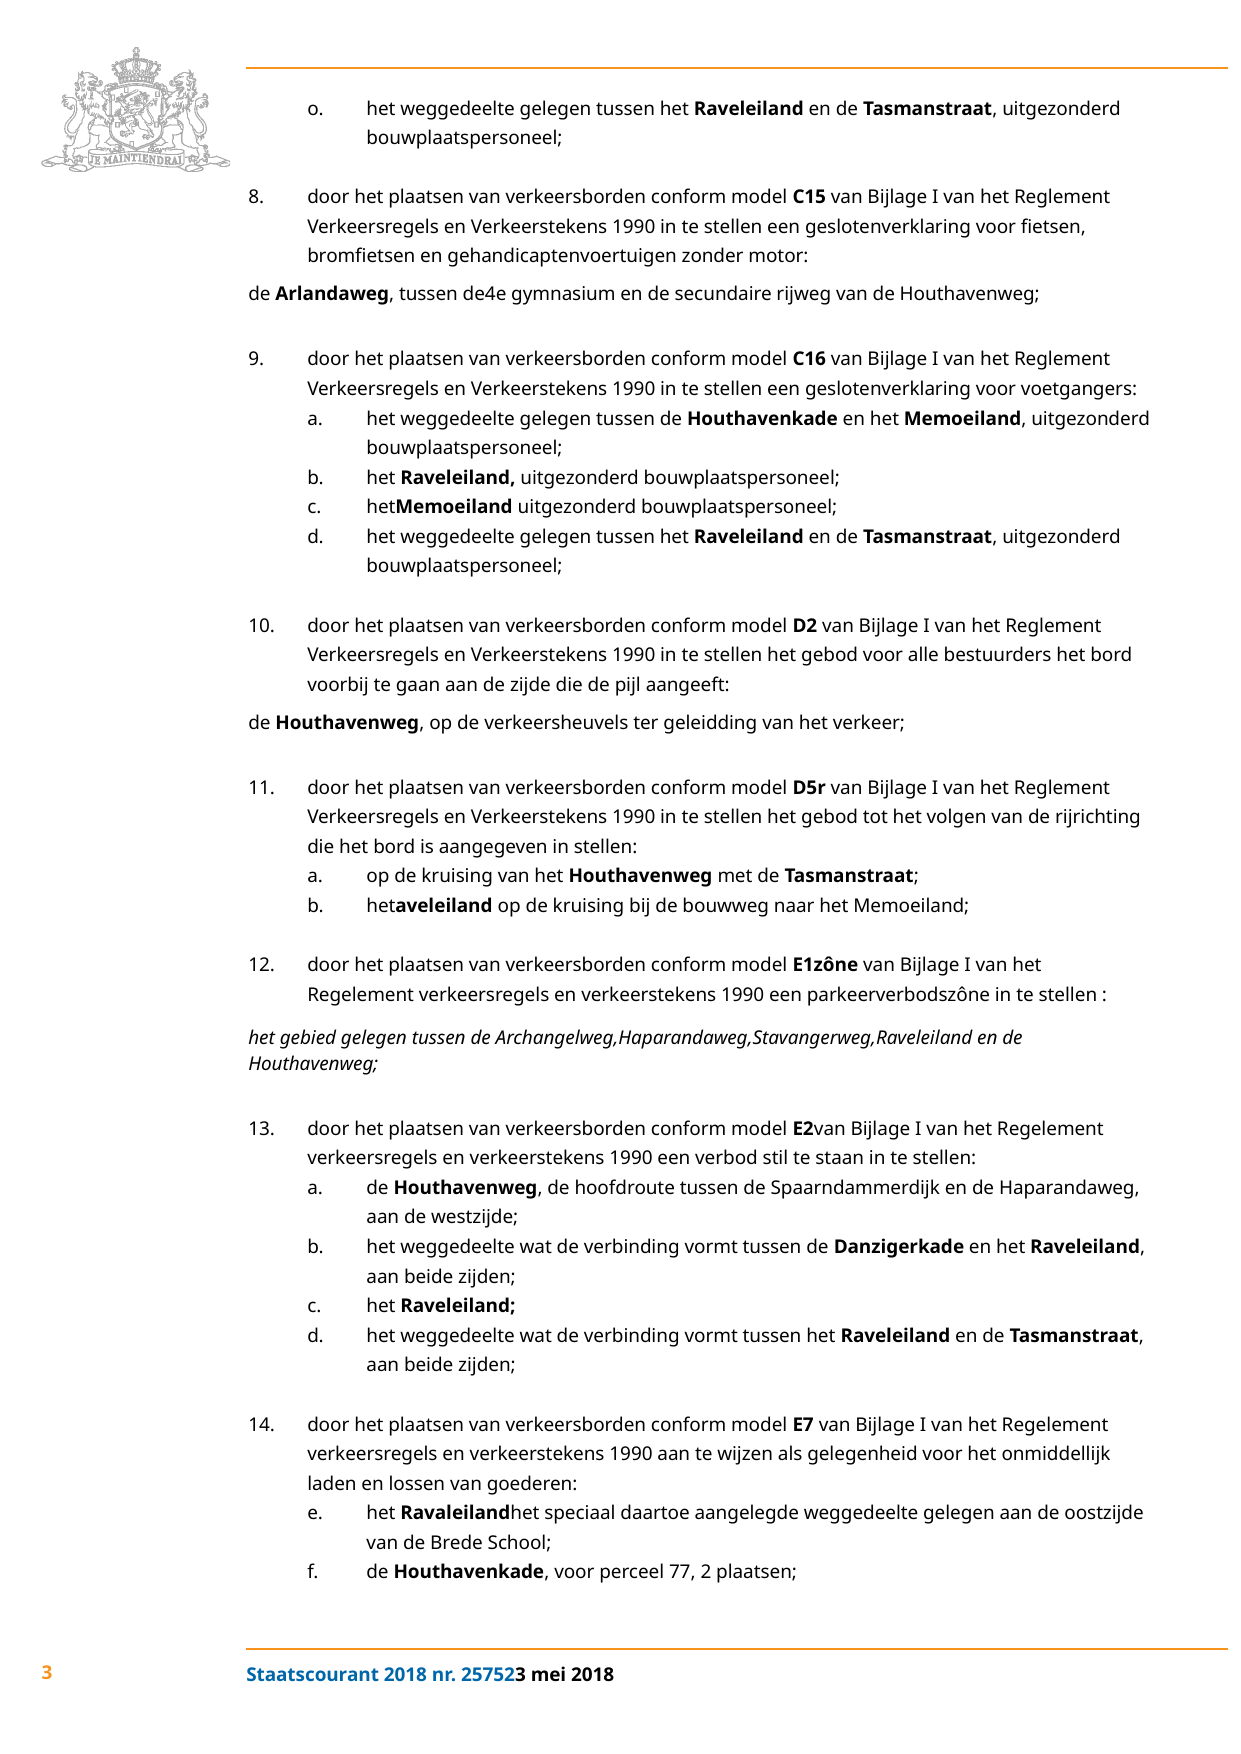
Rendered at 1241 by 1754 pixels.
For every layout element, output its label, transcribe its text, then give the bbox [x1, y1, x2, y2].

list het weggedeelte wat de verbinding vormt tussen de Danzigerkade en het Raveleiland, aan beide zijden; [307, 1233, 1152, 1288]
text de Arlandaweg, tussen de4e gymnasium en de secundaire rijweg van de Houthavenweg; [248, 281, 1152, 306]
list door het plaatsen van verkeersborden conform model D2 van Bijlage I van het Reglement Verkeersregels en Verkeerstekens 1990 in te stellen het gebod voor alle bestuurders het bord voorbij te gaan aan de zijde die de pijl aangeeft: [248, 612, 1152, 697]
text de Houthavenweg, op de verkeersheuvels ter geleidding van het verkeer; [248, 709, 1152, 735]
list de Houthavenkade, voor perceel 77, 2 plaatsen; [307, 1559, 1152, 1584]
list door het plaatsen van verkeersborden conform model E1zône van Bijlage I van het Regelement verkeersregels en verkeerstekens 1990 een parkeerverbodszône in te stellen : [248, 951, 1152, 1007]
list de Houthavenweg, de hoofdroute tussen de Spaarndammerdijk en de Haparandaweg, aan de westzijde; [307, 1174, 1152, 1229]
list het weggedeelte wat de verbinding vormt tussen het Raveleiland en de Tasmanstraat, aan beide zijden; [307, 1322, 1152, 1377]
list door het plaatsen van verkeersborden conform model C16 van Bijlage I van het Reglement Verkeersregels en Verkeerstekens 1990 in te stellen een geslotenverklaring voor voetgangers: [248, 346, 1152, 401]
list door het plaatsen van verkeersborden conform model E2van Bijlage I van het Regelement verkeersregels en verkeerstekens 1990 een verbod stil te staan in te stellen: [248, 1115, 1152, 1170]
list hetMemoeiland uitgezonderd bouwplaatspersoneel; [307, 493, 1152, 519]
list het Raveleiland; [307, 1292, 1152, 1318]
list het Raveleiland, uitgezonderd bouwplaatspersoneel; [307, 464, 1152, 490]
list door het plaatsen van verkeersborden conform model C15 van Bijlage I van het Reglement Verkeersregels en Verkeerstekens 1990 in te stellen een geslotenverklaring voor fietsen, bromfietsen en gehandicaptenvoertuigen zonder motor: [248, 183, 1152, 268]
list hetaveleiland op de kruising bij de bouwweg naar het Memoeiland; [307, 892, 1152, 918]
text het gebied gelegen tussen de Archangelweg,Haparandaweg,Stavangerweg,Raveleiland en de Houthavenweg; [248, 1024, 1152, 1076]
list op de kruising van het Houthavenweg met de Tasmanstraat; [307, 863, 1152, 888]
picture [41, 47, 231, 172]
list door het plaatsen van verkeersborden conform model E7 van Bijlage I van het Regelement verkeersregels en verkeerstekens 1990 aan te wijzen als gelegenheid voor het onmiddellijk laden en lossen van goederen: [248, 1411, 1152, 1496]
list het weggedeelte gelegen tussen het Raveleiland en de Tasmanstraat, uitgezonderd bouwplaatspersoneel; [307, 523, 1152, 578]
list het weggedeelte gelegen tussen het Raveleiland en de Tasmanstraat, uitgezonderd bouwplaatspersoneel; [307, 95, 1152, 150]
list het weggedeelte gelegen tussen de Houthavenkade en het Memoeiland, uitgezonderd bouwplaatspersoneel; [307, 405, 1152, 460]
list door het plaatsen van verkeersborden conform model D5r van Bijlage I van het Reglement Verkeersregels en Verkeerstekens 1990 in te stellen het gebod tot het volgen van de rijrichting die het bord is aangegeven in stellen: [248, 774, 1152, 859]
list het Ravaleilandhet speciaal daartoe aangelegde weggedeelte gelegen aan de oostzijde van de Brede School; [307, 1499, 1152, 1555]
